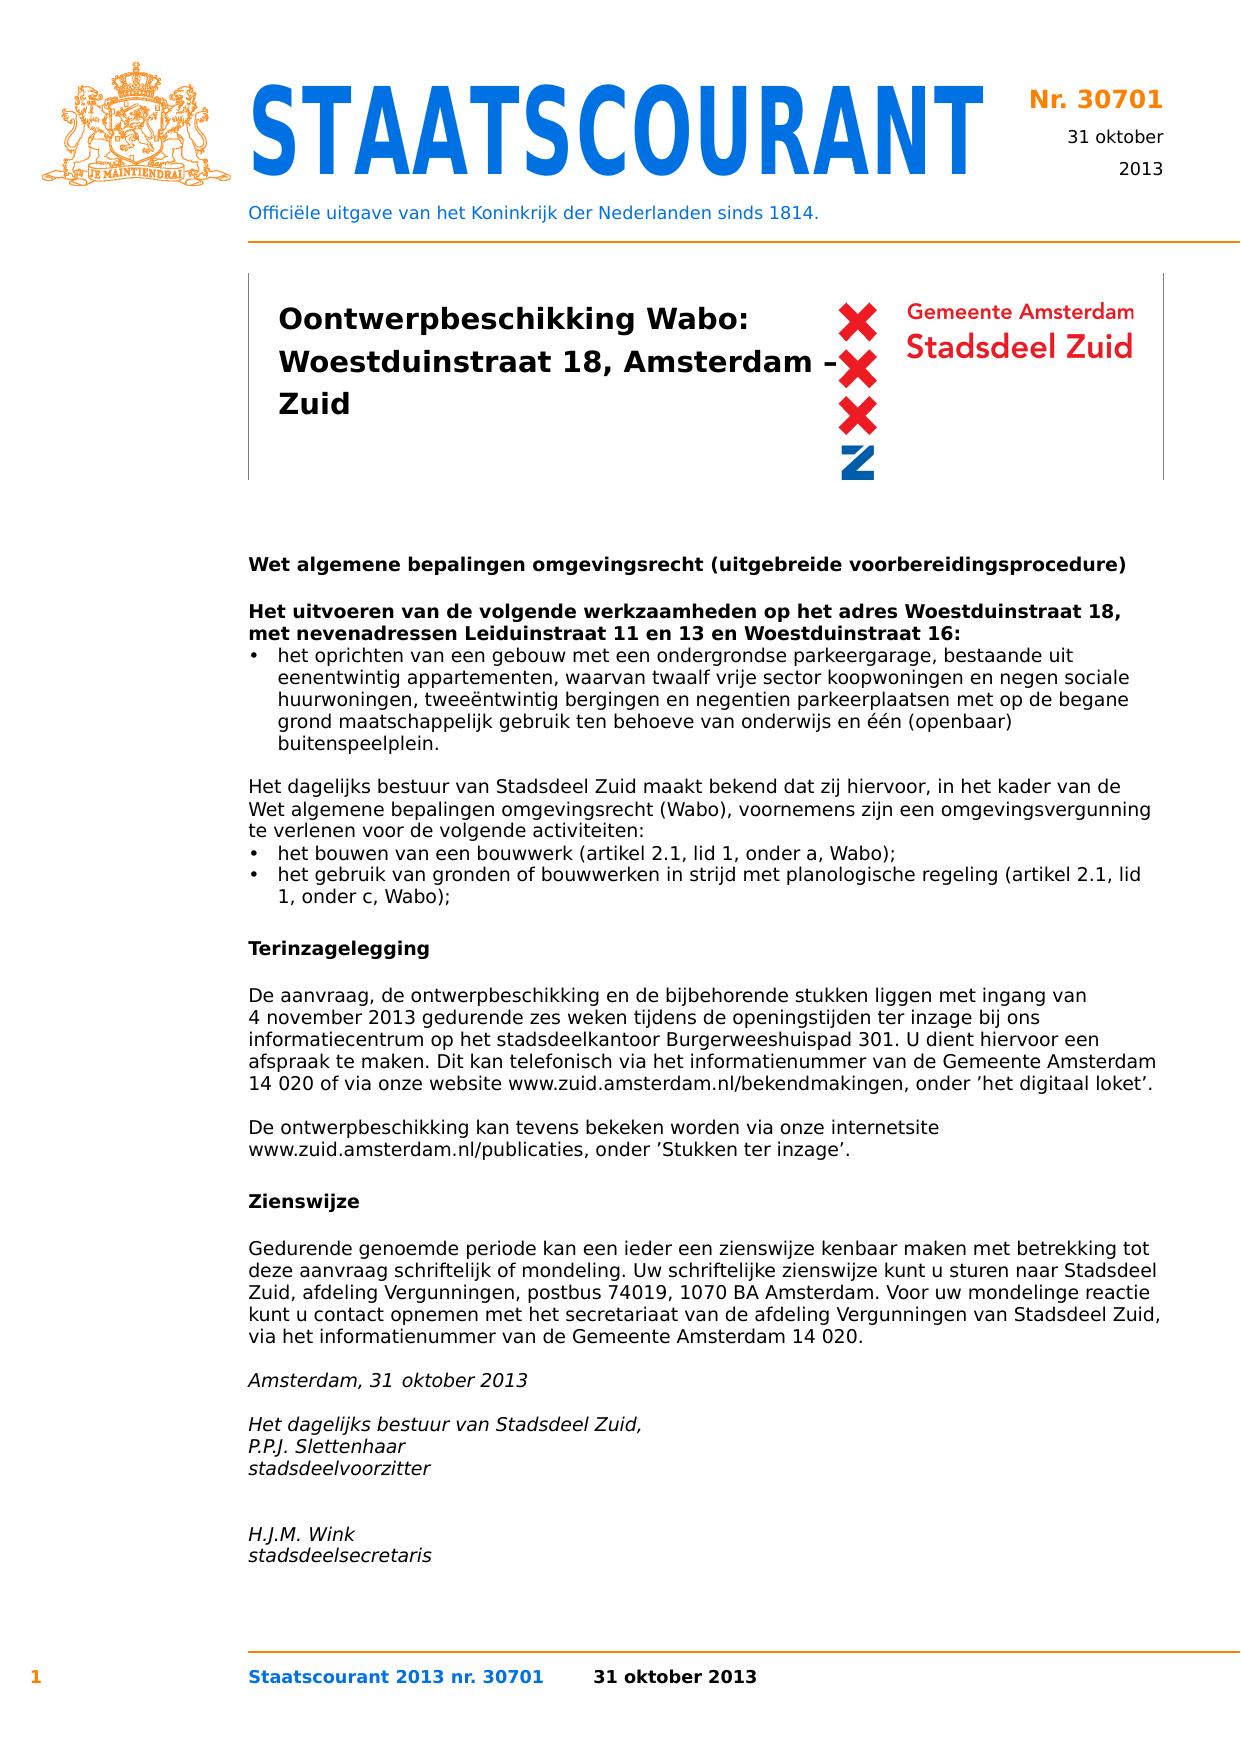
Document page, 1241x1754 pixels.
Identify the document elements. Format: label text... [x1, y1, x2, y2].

picture [41, 62, 231, 186]
table_cell 2013 [998, 153, 1240, 203]
table_cell 31 oktober [998, 121, 1240, 153]
text • het gebruik van gronden of bouwwerken in strijd met planologische regeling (artikel 2.1, lid 1, onder c, Wabo); [248, 864, 1163, 908]
picture [838, 302, 1134, 480]
subtitle Oontwerpbeschikking Wabo: Woestduinstraat 18, Amsterdam – Zuid [249, 273, 1163, 480]
subtitle Zienswijze [248, 1191, 1163, 1213]
text • het bouwen van een bouwwerk (artikel 2.1, lid 1, onder a, Wabo); [248, 842, 1163, 864]
table_header [25, 62, 248, 241]
subtitle Terinzagelegging [248, 938, 1163, 960]
text De aanvraag, de ontwerpbeschikking en de bijbehorende stukken liggen met ingang van 4 november 2013 gedurende zes weken tijdens de openingstijden ter inzage bij ons informatiecentrum op het stadsdeelkantoor Burgerweeshuispad 301. U dient hiervoor een afspraak te maken. Dit kan telefonisch via het informatienummer van de Gemeente Amsterdam 14 020 of via onze website www.zuid.amsterdam.nl/bekendmakingen, onder ’het digitaal loket’. [248, 985, 1163, 1095]
subtitle Wet algemene bepalingen omgevingsrecht (uitgebreide voorbereidingsprocedure) [248, 554, 1163, 576]
table_header STAATSCOURANT [248, 62, 998, 203]
table_cell Officiële uitgave van het Koninkrijk der Nederlanden sinds 1814. [248, 203, 1240, 241]
text Het uitvoeren van de volgende werkzaamheden op het adres Woestduinstraat 18, met nevenadressen Leiduinstraat 11 en 13 en Woestduinstraat 16: [248, 601, 1163, 645]
text Amsterdam, 31 oktober 2013 [248, 1370, 1163, 1392]
text Het dagelijks bestuur van Stadsdeel Zuid maakt bekend dat zij hiervoor, in het kader van de Wet algemene bepalingen omgevingsrecht (Wabo), voornemens zijn een omgevingsvergunning te verlenen voor de volgende activiteiten: [248, 776, 1163, 842]
table_header Nr. 30701 [998, 62, 1240, 121]
text Gedurende genoemde periode kan een ieder een zienswijze kenbaar maken met betrekking tot deze aanvraag schriftelijk of mondeling. Uw schriftelijke zienswijze kunt u sturen naar Stadsdeel Zuid, afdeling Vergunningen, postbus 74019, 1070 BA Amsterdam. Voor uw mondelinge reactie kunt u contact opnemen met het secretariaat van de afdeling Vergunningen van Stadsdeel Zuid, via het informatienummer van de Gemeente Amsterdam 14 020. [248, 1238, 1163, 1348]
text Het dagelijks bestuur van Stadsdeel Zuid, P.P.J. Slettenhaar stadsdeelvoorzitter [248, 1414, 1163, 1479]
text • het oprichten van een gebouw met een ondergrondse parkeergarage, bestaande uit eenentwintig appartementen, waarvan twaalf vrije sector koopwoningen en negen sociale huurwoningen, tweeëntwintig bergingen en negentien parkeerplaatsen met op de begane grond maatschappelijk gebruik ten behoeve van onderwijs en één (openbaar) buitenspeelplein. [248, 645, 1163, 754]
text De ontwerpbeschikking kan tevens bekeken worden via onze internetsite www.zuid.amsterdam.nl/publicaties, onder ’Stukken ter inzage’. [248, 1117, 1163, 1161]
text H.J.M. Wink stadsdeelsecretaris [248, 1501, 1163, 1567]
